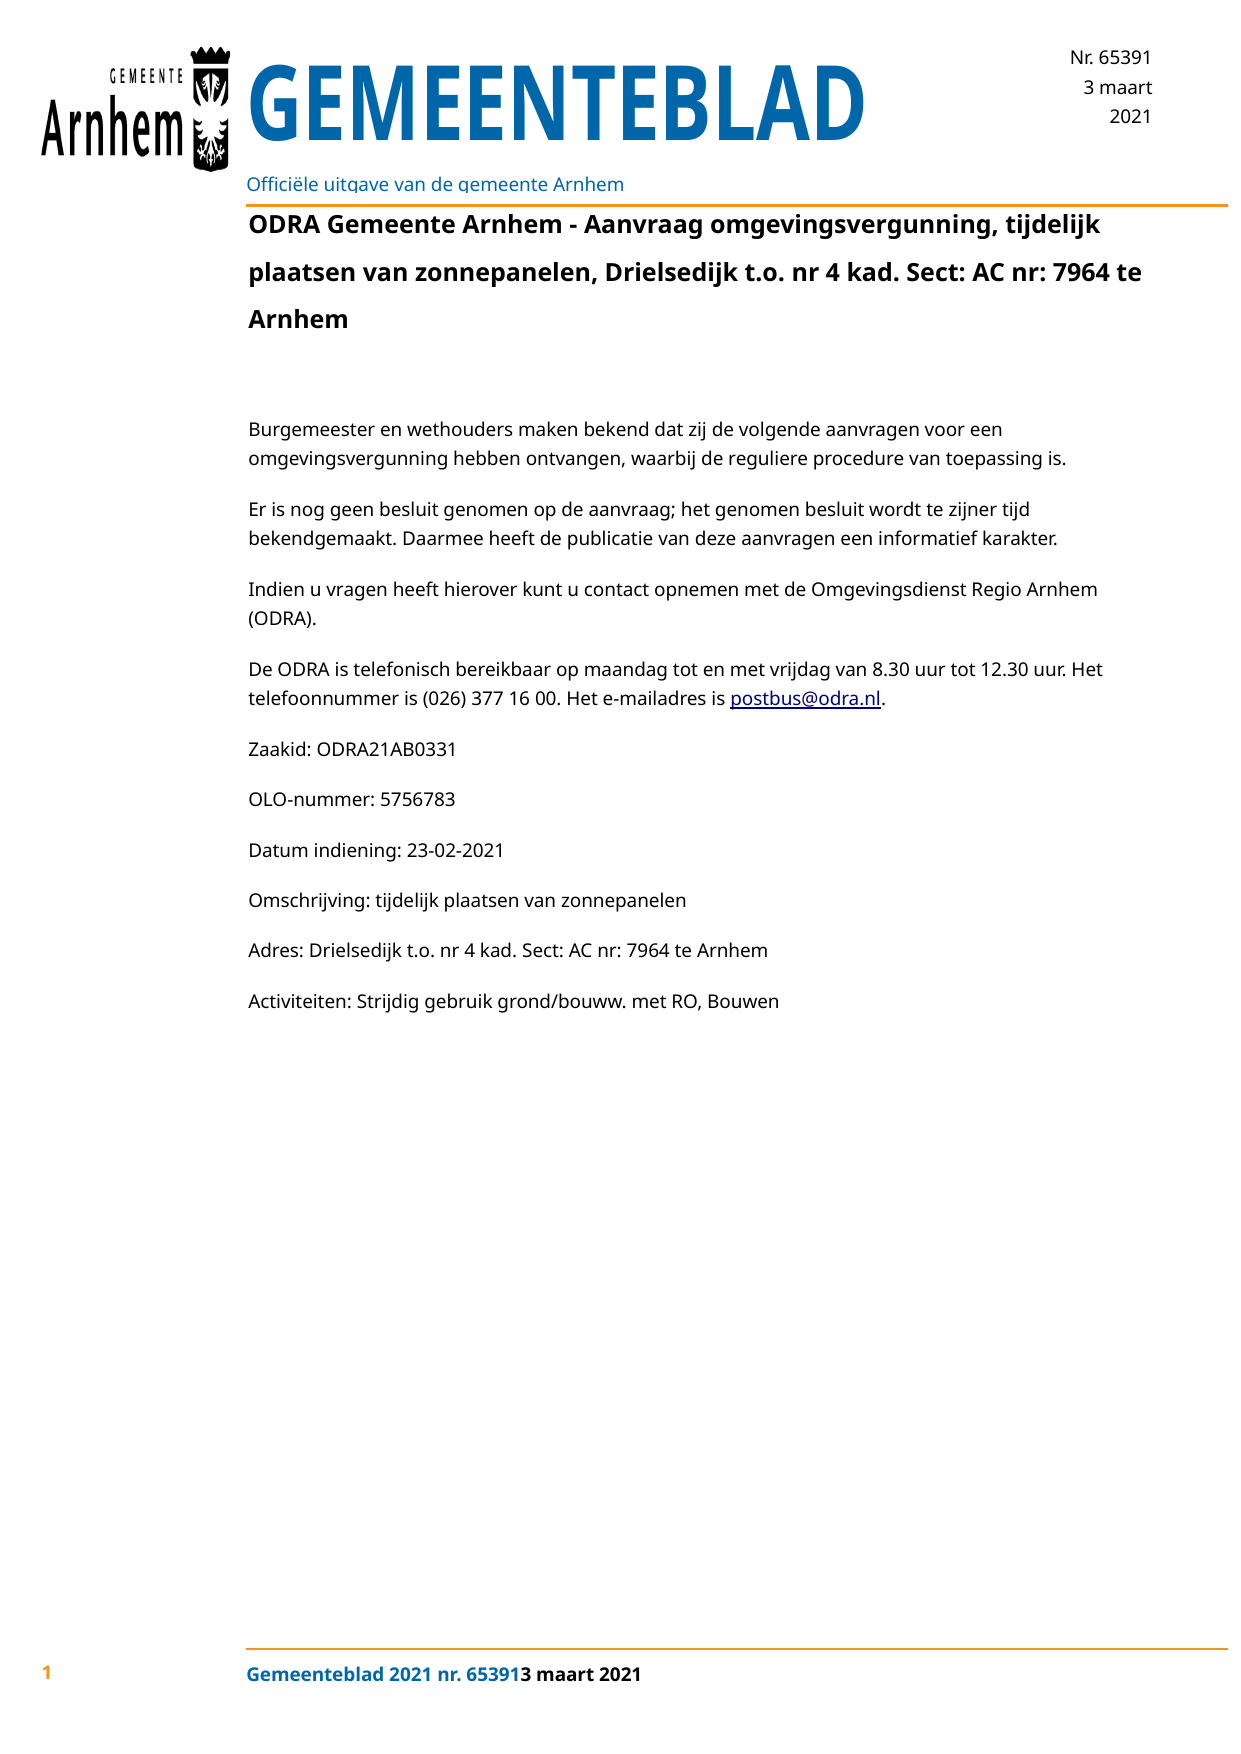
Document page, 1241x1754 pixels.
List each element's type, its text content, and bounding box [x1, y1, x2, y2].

text Indien u vragen heeft hierover kunt u contact opnemen met de Omgevingsdienst Regio Arnhem (ODRA). [248, 576, 1152, 631]
text OLO-nummer: 5756783 [248, 786, 1152, 812]
text Zaakid: ODRA21AB0331 [248, 736, 1152, 762]
text Omschrijving: tijdelijk plaatsen van zonnepanelen [248, 887, 1152, 913]
text ODRA Gemeente Arnhem - Aanvraag omgevingsvergunning, tijdelijk plaatsen van zonnepanelen, Drielsedijk t.o. nr 4 kad. Sect: AC nr: 7964 te Arnhem [248, 207, 1152, 336]
text Datum indiening: 23-02-2021 [248, 837, 1152, 862]
picture [41, 47, 231, 172]
text Adres: Drielsedijk t.o. nr 4 kad. Sect: AC nr: 7964 te Arnhem [248, 938, 1152, 963]
text Activiteiten: Strijdig gebruik grond/bouww. met RO, Bouwen [248, 988, 1152, 1014]
text Er is nog geen besluit genomen op de aanvraag; het genomen besluit wordt te zijner tijd bekendgemaakt. Daarmee heeft de publicatie van deze aanvragen een informatief karakter. [248, 496, 1152, 551]
text De ODRA is telefonisch bereikbaar op maandag tot en met vrijdag van 8.30 uur tot 12.30 uur. Het telefoonnummer is (026) 377 16 00. Het e-mailadres is postbus@odra.nl. [248, 656, 1152, 711]
text Burgemeester en wethouders maken bekend dat zij de volgende aanvragen voor een omgevingsvergunning hebben ontvangen, waarbij de reguliere procedure van toepassing is. [248, 416, 1152, 471]
